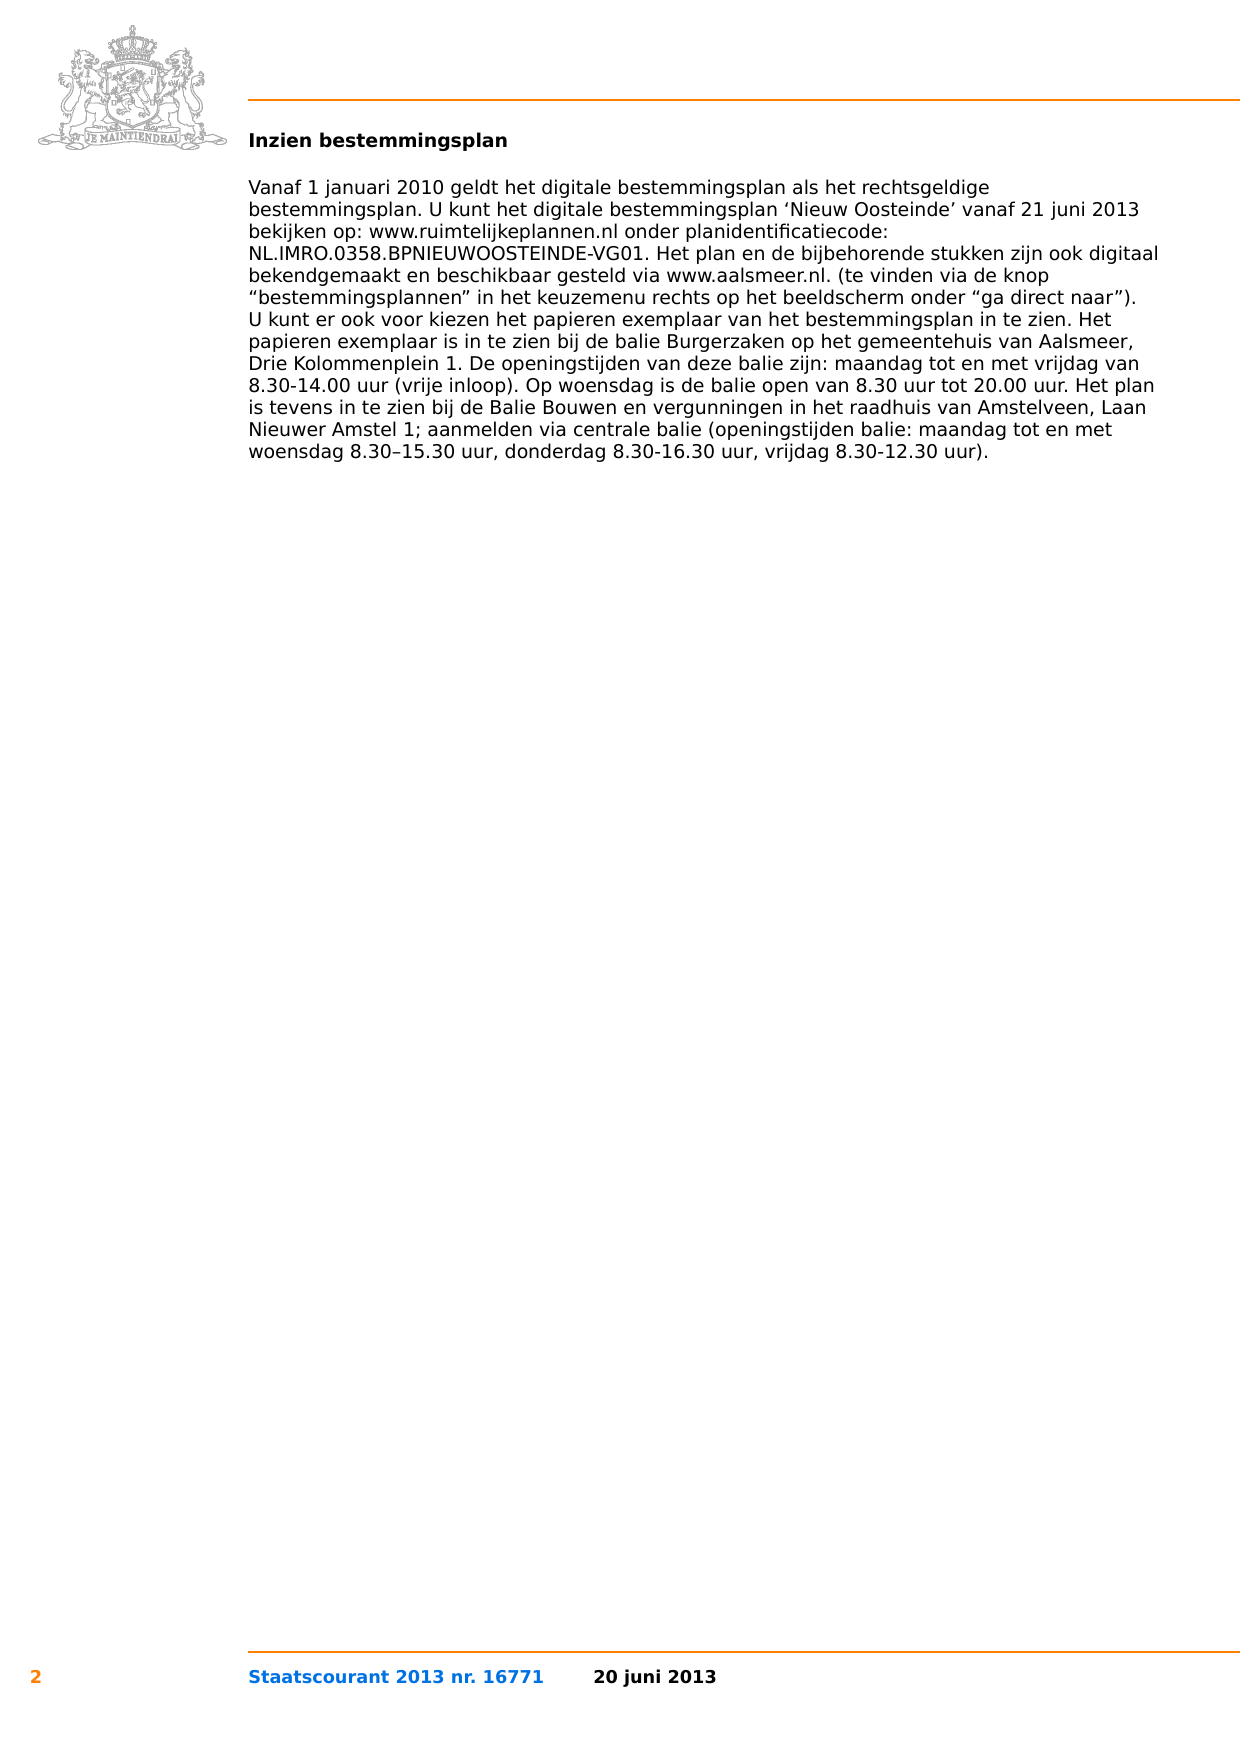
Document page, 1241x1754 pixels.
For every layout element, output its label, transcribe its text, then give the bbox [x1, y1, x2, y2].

subtitle Inzien bestemmingsplan [248, 130, 1163, 152]
picture [38, 25, 227, 150]
text Vanaf 1 januari 2010 geldt het digitale bestemmingsplan als het rechtsgeldige bestemmingsplan. U kunt het digitale bestemmingsplan ‘Nieuw Oosteinde’ vanaf 21 juni 2013 bekijken op: www.ruimtelijkeplannen.nl onder planidentificatiecode: NL.IMRO.0358.BPNIEUWOOSTEINDE-VG01. Het plan en de bijbehorende stukken zijn ook digitaal bekendgemaakt en beschikbaar gesteld via www.aalsmeer.nl. (te vinden via de knop “bestemmingsplannen” in het keuzemenu rechts op het beeldscherm onder “ga direct naar”). [248, 177, 1163, 309]
text U kunt er ook voor kiezen het papieren exemplaar van het bestemmingsplan in te zien. Het papieren exemplaar is in te zien bij de balie Burgerzaken op het gemeentehuis van Aalsmeer, Drie Kolommenplein 1. De openingstijden van deze balie zijn: maandag tot en met vrijdag van 8.30-14.00 uur (vrije inloop). Op woensdag is de balie open van 8.30 uur tot 20.00 uur. Het plan is tevens in te zien bij de Balie Bouwen en vergunningen in het raadhuis van Amstelveen, Laan Nieuwer Amstel 1; aanmelden via centrale balie (openingstijden balie: maandag tot en met woensdag 8.30–15.30 uur, donderdag 8.30-16.30 uur, vrijdag 8.30-12.30 uur). [248, 309, 1163, 463]
